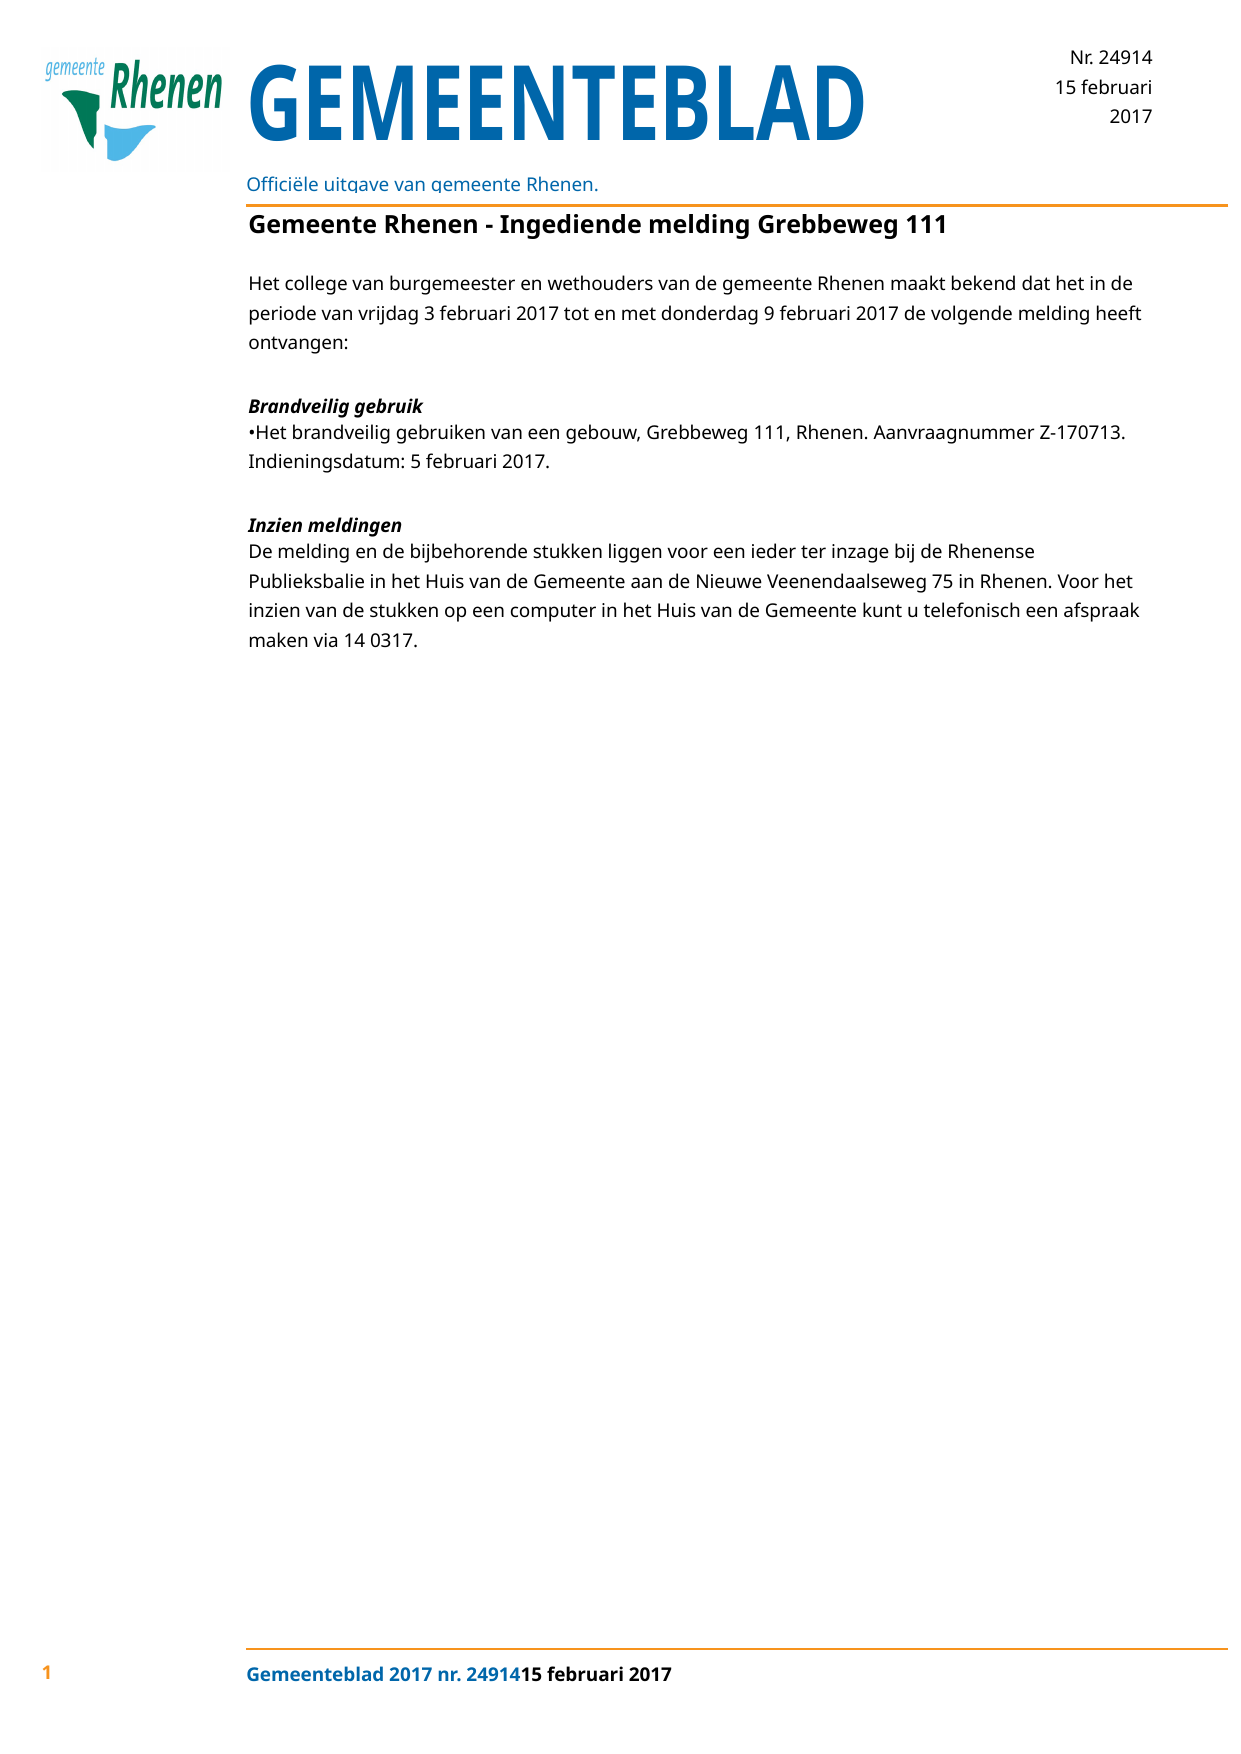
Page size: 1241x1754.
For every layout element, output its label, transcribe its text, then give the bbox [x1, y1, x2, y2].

text Het college van burgemeester en wethouders van de gemeente Rhenen maakt bekend dat het in de periode van vrijdag 3 februari 2017 tot en met donderdag 9 februari 2017 de volgende melding heeft ontvangen: [248, 270, 1152, 355]
picture [41, 47, 231, 172]
text •Het brandveilig gebruiken van een gebouw, Grebbeweg 111, Rhenen. Aanvraagnummer Z-170713. Indieningsdatum: 5 februari 2017. [248, 419, 1152, 474]
text De melding en de bijbehorende stukken liggen voor een ieder ter inzage bij de Rhenense Publieksbalie in het Huis van de Gemeente aan de Nieuwe Veenendaalseweg 75 in Rhenen. Voor het inzien van de stukken op een computer in het Huis van de Gemeente kunt u telefonisch een afspraak maken via 14 0317. [248, 538, 1152, 653]
text Gemeente Rhenen - Ingediende melding Grebbeweg 111 [248, 207, 1152, 241]
text Brandveilig gebruik [248, 393, 1152, 419]
text Inzien meldingen [248, 513, 1152, 538]
